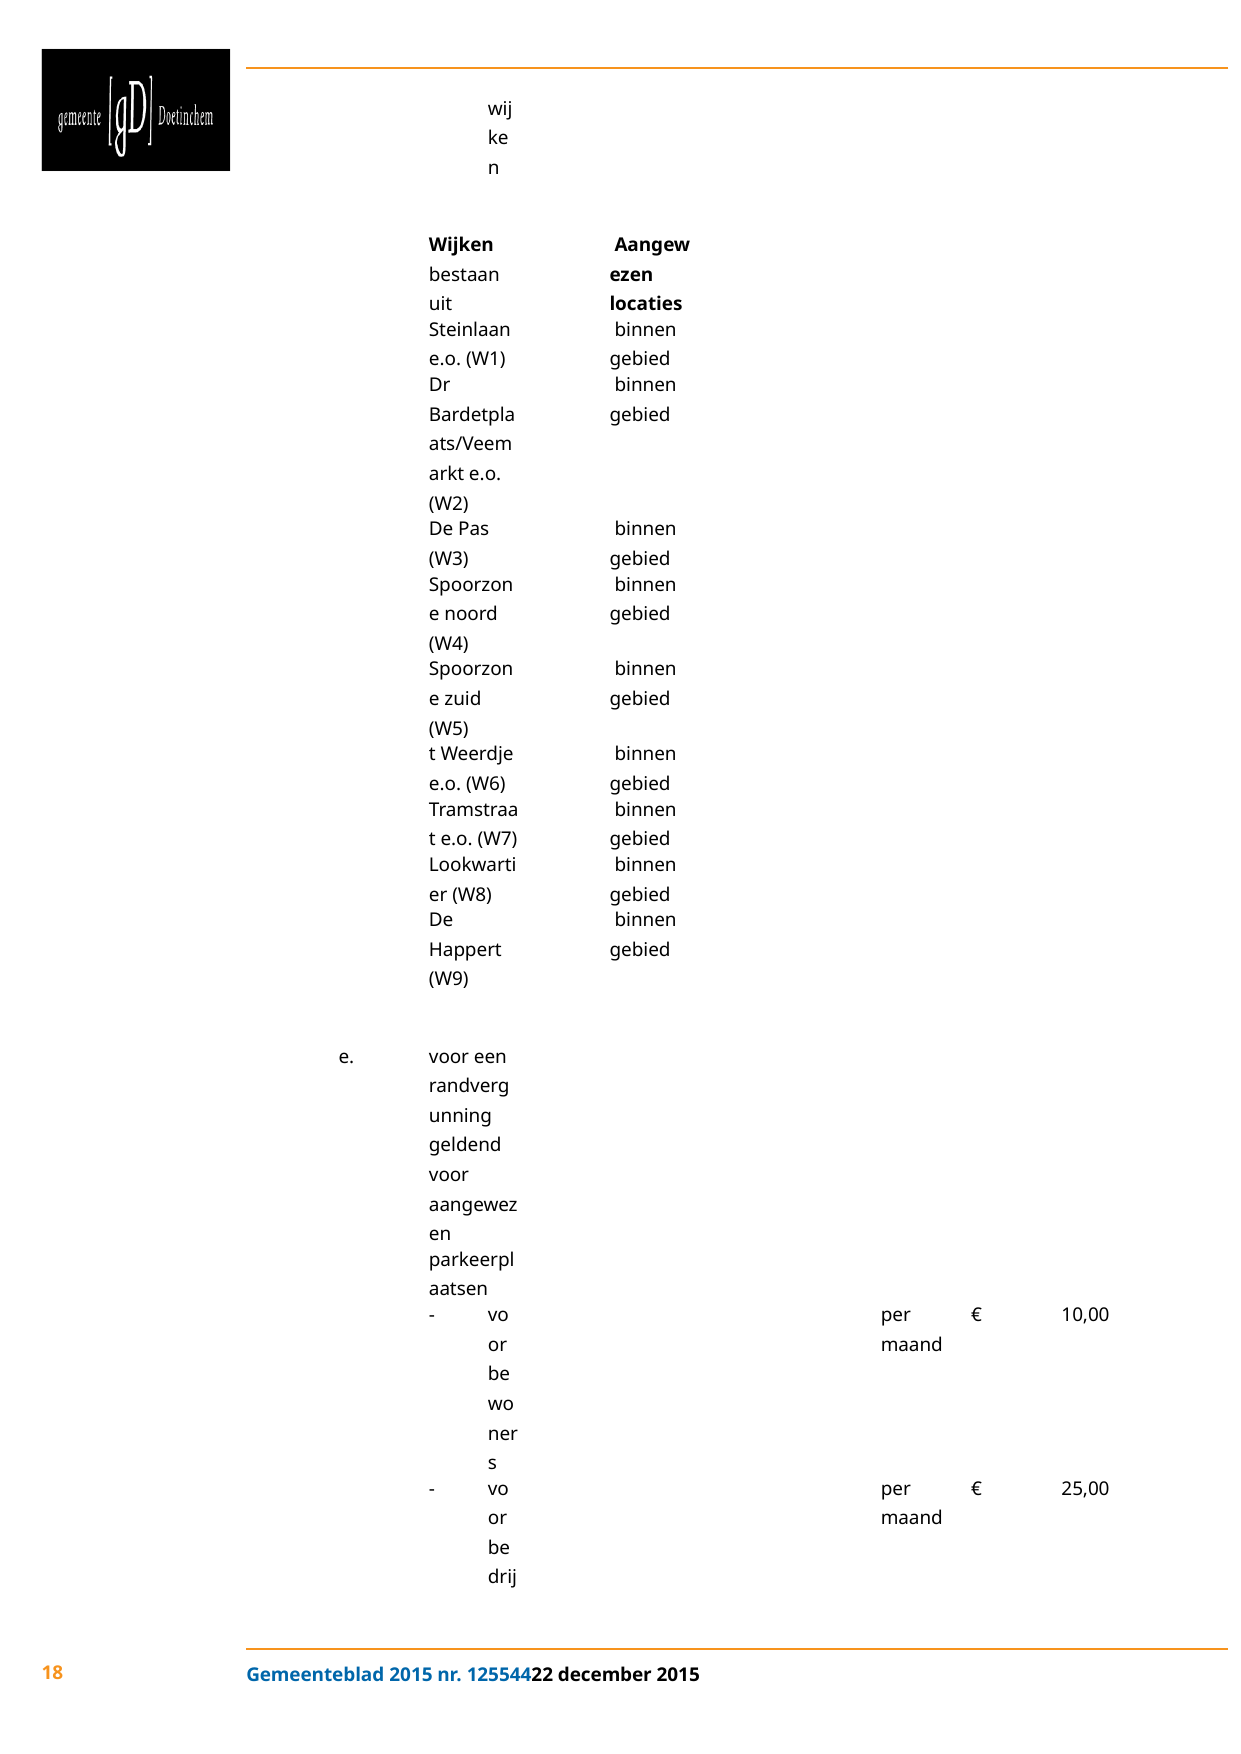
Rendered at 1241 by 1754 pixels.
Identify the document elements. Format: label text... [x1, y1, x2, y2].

table_cell [248, 741, 338, 796]
table_cell [248, 95, 338, 180]
table_cell [338, 991, 429, 1017]
table_cell [519, 316, 609, 371]
table_cell [248, 205, 338, 231]
table_cell [971, 851, 1061, 906]
table_cell [1061, 741, 1152, 796]
table_cell [248, 571, 338, 656]
table_cell [1061, 1043, 1152, 1246]
table_cell binnen gebied [609, 371, 700, 515]
table_cell [519, 180, 609, 205]
table_cell binnen gebied [609, 515, 700, 571]
table_cell [790, 1246, 881, 1301]
table_cell [700, 1017, 790, 1043]
table_cell [700, 205, 790, 231]
table_cell [1061, 571, 1152, 656]
table_cell [609, 991, 700, 1017]
table_cell [700, 1043, 790, 1246]
table_cell [790, 571, 881, 656]
table_cell [338, 656, 429, 741]
table_cell [790, 1301, 881, 1475]
table_cell [519, 1475, 609, 1589]
table_cell [519, 851, 609, 906]
table_cell [338, 180, 429, 205]
table_cell [790, 95, 881, 180]
table_cell [700, 95, 790, 180]
table_cell binnen gebied [609, 316, 700, 371]
table_cell [519, 796, 609, 851]
table_cell € [971, 1301, 1061, 1475]
table_cell [519, 656, 609, 741]
table_cell [700, 1301, 790, 1475]
table_cell Lookwartier (W8) [429, 851, 519, 906]
table_cell [248, 906, 338, 991]
table_cell [881, 741, 971, 796]
table_cell [790, 231, 881, 316]
table_cell [971, 180, 1061, 205]
table_cell [519, 515, 609, 571]
table_cell [519, 741, 609, 796]
table_cell binnen gebied [609, 851, 700, 906]
table_cell [881, 571, 971, 656]
table_cell [881, 1043, 971, 1246]
table_cell [519, 906, 609, 991]
table_cell [971, 95, 1061, 180]
table_cell [519, 1246, 609, 1301]
table_cell [1061, 95, 1152, 180]
picture [41, 47, 231, 172]
table_cell [971, 741, 1061, 796]
table_cell [881, 231, 971, 316]
table_cell [700, 656, 790, 741]
table_cell [429, 1017, 519, 1043]
table_cell [248, 515, 338, 571]
table_cell [881, 205, 971, 231]
table_cell [248, 656, 338, 741]
table_cell Tramstraat e.o. (W7) [429, 796, 519, 851]
table_cell [1061, 906, 1152, 991]
table_cell [1061, 231, 1152, 316]
table_cell [609, 180, 700, 205]
table_cell 25,00 [1061, 1475, 1152, 1589]
table_cell [248, 991, 338, 1017]
table_cell [790, 906, 881, 991]
table_cell [971, 231, 1061, 316]
table_cell [519, 231, 609, 316]
table_cell Aangewezen locaties [609, 231, 700, 316]
table_cell [519, 1301, 609, 1475]
table_cell [881, 515, 971, 571]
table_cell [700, 1246, 790, 1301]
table_cell [248, 180, 338, 205]
table_cell [700, 906, 790, 991]
table_cell [519, 371, 609, 515]
table_cell [700, 180, 790, 205]
table_cell [609, 1043, 700, 1246]
table_cell [519, 1043, 609, 1246]
table_cell 10,00 [1061, 1301, 1152, 1475]
table_cell [519, 1017, 609, 1043]
table_cell [790, 991, 881, 1017]
table_cell [248, 1475, 338, 1589]
table_cell [700, 371, 790, 515]
table_cell [1061, 796, 1152, 851]
table_cell [248, 371, 338, 515]
table_cell [971, 1246, 1061, 1301]
table_cell binnen gebied [609, 906, 700, 991]
table_cell [700, 851, 790, 906]
table_cell [519, 95, 609, 180]
table_cell [790, 741, 881, 796]
table_cell [609, 1475, 700, 1589]
table_cell [881, 371, 971, 515]
table_cell [790, 316, 881, 371]
table_cell [248, 316, 338, 371]
table_cell Dr Bardetplaats/Veemarkt e.o. (W2) [429, 371, 519, 515]
table_cell [1061, 316, 1152, 371]
table_cell [338, 515, 429, 571]
table_cell [790, 656, 881, 741]
table_cell [790, 371, 881, 515]
table_cell binnen gebied [609, 656, 700, 741]
table_cell [609, 95, 700, 180]
table_cell [338, 371, 429, 515]
table_cell [338, 1246, 429, 1301]
table_cell [1061, 1246, 1152, 1301]
table_cell per maand [881, 1475, 971, 1589]
table_cell t Weerdje e.o. (W6) [429, 741, 519, 796]
table_cell [971, 571, 1061, 656]
table_cell voor een randvergunning geldend voor aangewezen [429, 1043, 519, 1246]
table_cell [248, 851, 338, 906]
table_cell [338, 1301, 429, 1475]
table_cell Spoorzone zuid (W5) [429, 656, 519, 741]
table_cell [700, 316, 790, 371]
table_cell [248, 1246, 338, 1301]
table_cell De Pas (W3) [429, 515, 519, 571]
table_cell wijken [429, 95, 519, 180]
table_cell [790, 205, 881, 231]
table_cell [700, 571, 790, 656]
table_cell [609, 1017, 700, 1043]
table_cell [338, 571, 429, 656]
table_cell [881, 180, 971, 205]
table_cell voor bewoners [429, 1301, 519, 1475]
table_cell Wijken bestaan uit [429, 231, 519, 316]
table_cell [881, 1246, 971, 1301]
table_cell [248, 231, 338, 316]
table_cell [1061, 851, 1152, 906]
table_cell [790, 851, 881, 906]
table_cell voor bedrij [429, 1475, 519, 1589]
table_cell [609, 205, 700, 231]
table_cell [338, 316, 429, 371]
table_cell [790, 180, 881, 205]
table_cell e. [338, 1043, 429, 1246]
table_cell per maand [881, 1301, 971, 1475]
table_cell [429, 991, 519, 1017]
table_cell [971, 205, 1061, 231]
table_cell binnen gebied [609, 741, 700, 796]
table_cell binnen gebied [609, 571, 700, 656]
table_cell [429, 205, 519, 231]
table_cell [971, 991, 1061, 1017]
table_cell [700, 231, 790, 316]
table_cell [881, 991, 971, 1017]
table_cell [338, 741, 429, 796]
table_cell [609, 1301, 700, 1475]
table_cell Spoorzone noord (W4) [429, 571, 519, 656]
table_cell [700, 1475, 790, 1589]
table_cell [338, 205, 429, 231]
table_cell [700, 796, 790, 851]
table_cell [971, 656, 1061, 741]
table_cell [338, 231, 429, 316]
table_cell [338, 796, 429, 851]
table_cell [1061, 180, 1152, 205]
table_cell [790, 1475, 881, 1589]
table_cell [1061, 515, 1152, 571]
table_cell [790, 1017, 881, 1043]
table_cell binnen gebied [609, 796, 700, 851]
table_cell [971, 1043, 1061, 1246]
table_cell € [971, 1475, 1061, 1589]
table_cell [971, 796, 1061, 851]
table_cell De Happert (W9) [429, 906, 519, 991]
table_cell [519, 205, 609, 231]
table_cell [338, 1017, 429, 1043]
table_cell [790, 796, 881, 851]
table_cell [248, 796, 338, 851]
table_cell Steinlaan e.o. (W1) [429, 316, 519, 371]
table_cell [971, 906, 1061, 991]
table_cell [881, 906, 971, 991]
table_cell [971, 515, 1061, 571]
table_cell [1061, 371, 1152, 515]
table_cell [1061, 1017, 1152, 1043]
table_cell [338, 851, 429, 906]
table_cell [881, 796, 971, 851]
table_cell [790, 515, 881, 571]
table_cell [1061, 656, 1152, 741]
table_cell [609, 1246, 700, 1301]
table_cell [700, 741, 790, 796]
table_cell [700, 515, 790, 571]
table_cell [971, 316, 1061, 371]
table_cell [971, 371, 1061, 515]
table_cell [429, 180, 519, 205]
table_cell [1061, 991, 1152, 1017]
table_cell [790, 1043, 881, 1246]
table_cell [881, 1017, 971, 1043]
table_cell [338, 1475, 429, 1589]
table_cell [338, 95, 429, 180]
table_cell [519, 991, 609, 1017]
table_cell [248, 1043, 338, 1246]
table_cell [881, 316, 971, 371]
table_cell parkeerplaatsen [429, 1246, 519, 1301]
table_cell [248, 1301, 338, 1475]
table_cell [881, 95, 971, 180]
table_cell [971, 1017, 1061, 1043]
table_cell [519, 571, 609, 656]
table_cell [881, 851, 971, 906]
table_cell [881, 656, 971, 741]
table_cell [338, 906, 429, 991]
table_cell [248, 1017, 338, 1043]
table_cell [700, 991, 790, 1017]
table_cell [1061, 205, 1152, 231]
